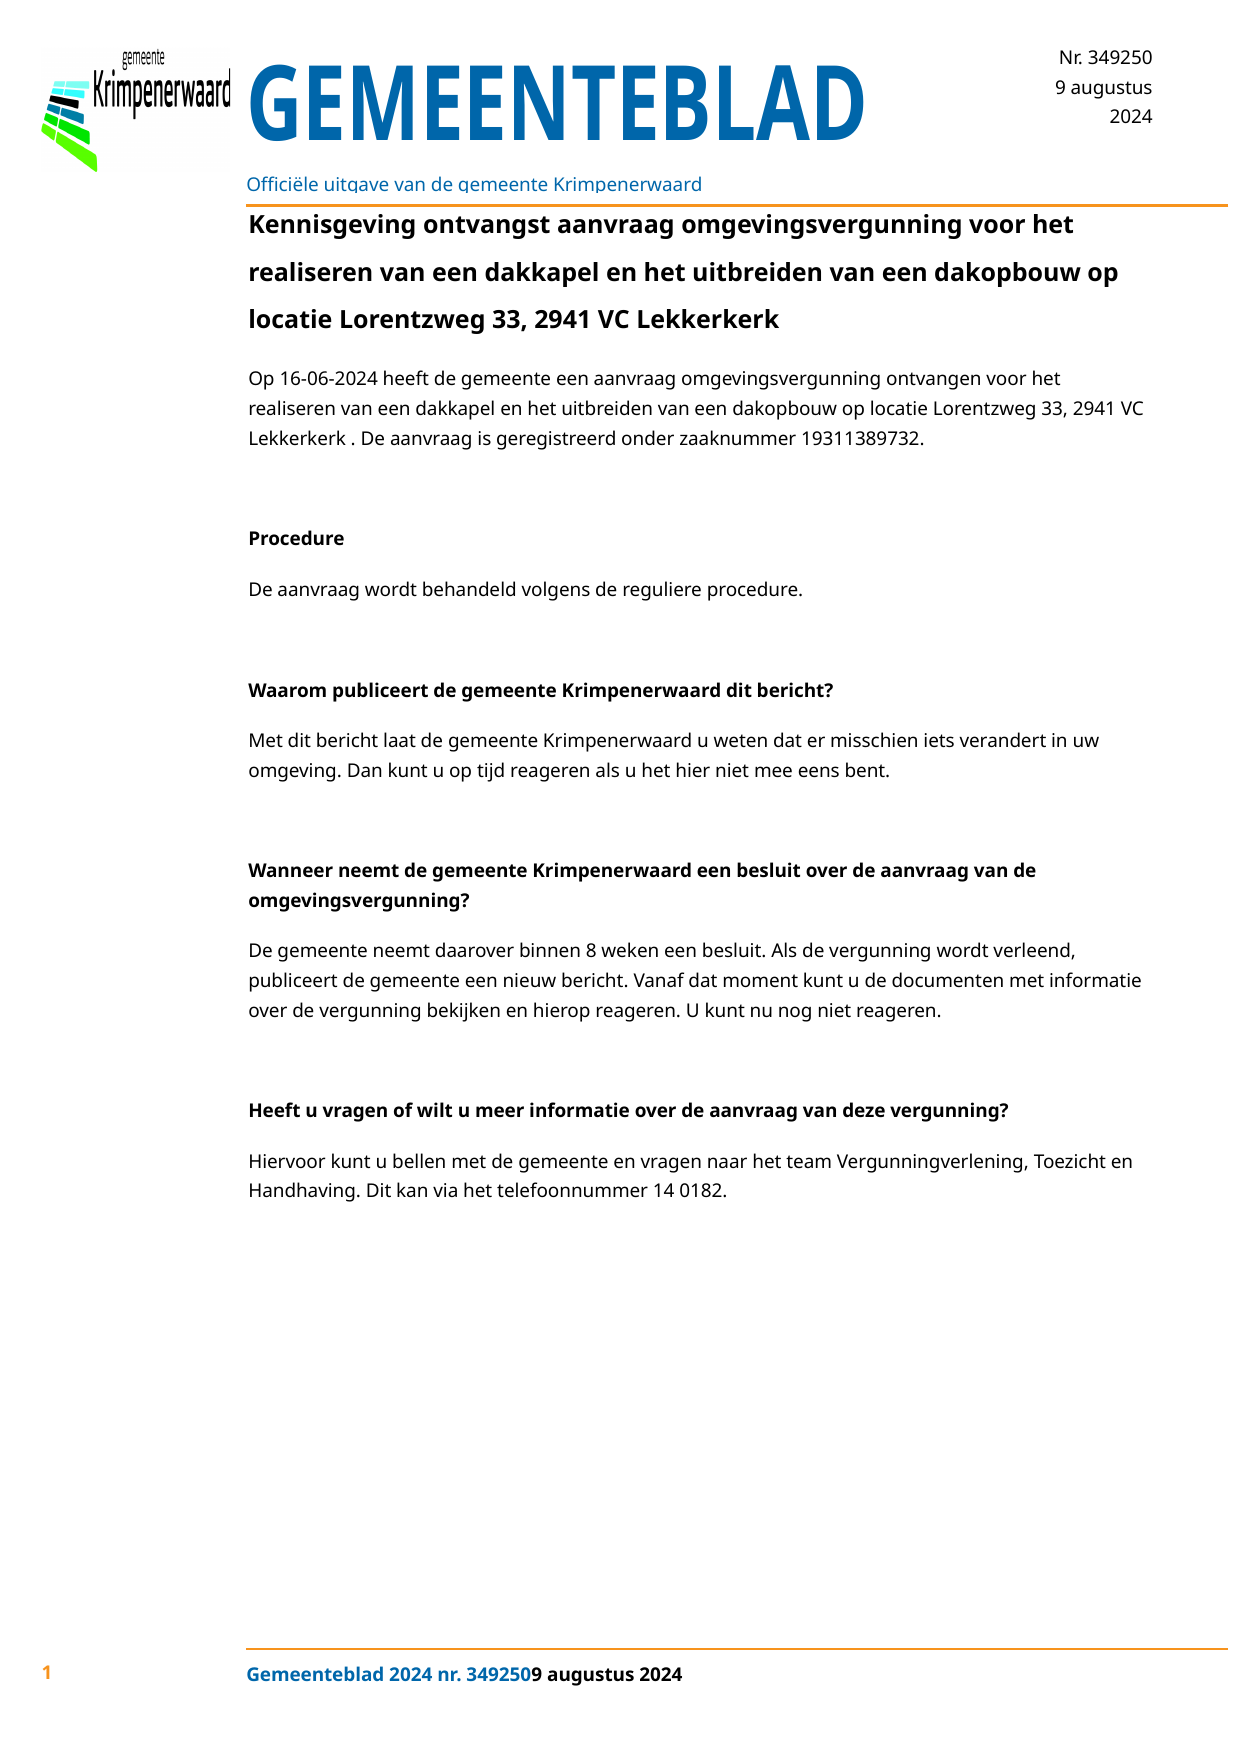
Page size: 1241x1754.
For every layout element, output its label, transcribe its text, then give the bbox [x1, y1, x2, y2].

text Wanneer neemt de gemeente Krimpenerwaard een besluit over de aanvraag van de omgevingsvergunning? [248, 858, 1152, 913]
text Waarom publiceert de gemeente Krimpenerwaard dit bericht? [248, 677, 1152, 702]
text De aanvraag wordt behandeld volgens de reguliere procedure. [248, 576, 1152, 602]
text Heeft u vragen of wilt u meer informatie over de aanvraag van deze vergunning? [248, 1098, 1152, 1123]
picture [41, 47, 231, 172]
text Hiervoor kunt u bellen met de gemeente en vragen naar het team Vergunningverlening, Toezicht en Handhaving. Dit kan via het telefoonnummer 14 0182. [248, 1148, 1152, 1203]
text Procedure [248, 526, 1152, 551]
text Met dit bericht laat de gemeente Krimpenerwaard u weten dat er misschien iets verandert in uw omgeving. Dan kunt u op tijd reageren als u het hier niet mee eens bent. [248, 727, 1152, 782]
text De gemeente neemt daarover binnen 8 weken een besluit. Als de vergunning wordt verleend, publiceert de gemeente een nieuw bericht. Vanaf dat moment kunt u de documenten met informatie over de vergunning bekijken en hierop reageren. U kunt nu nog niet reageren. [248, 938, 1152, 1022]
text Kennisgeving ontvangst aanvraag omgevingsvergunning voor het realiseren van een dakkapel en het uitbreiden van een dakopbouw op locatie Lorentzweg 33, 2941 VC Lekkerkerk [248, 207, 1152, 336]
text Op 16-06-2024 heeft de gemeente een aanvraag omgevingsvergunning ontvangen voor het realiseren van een dakkapel en het uitbreiden van een dakopbouw op locatie Lorentzweg 33, 2941 VC Lekkerkerk . De aanvraag is geregistreerd onder zaaknummer 19311389732. [248, 366, 1152, 450]
